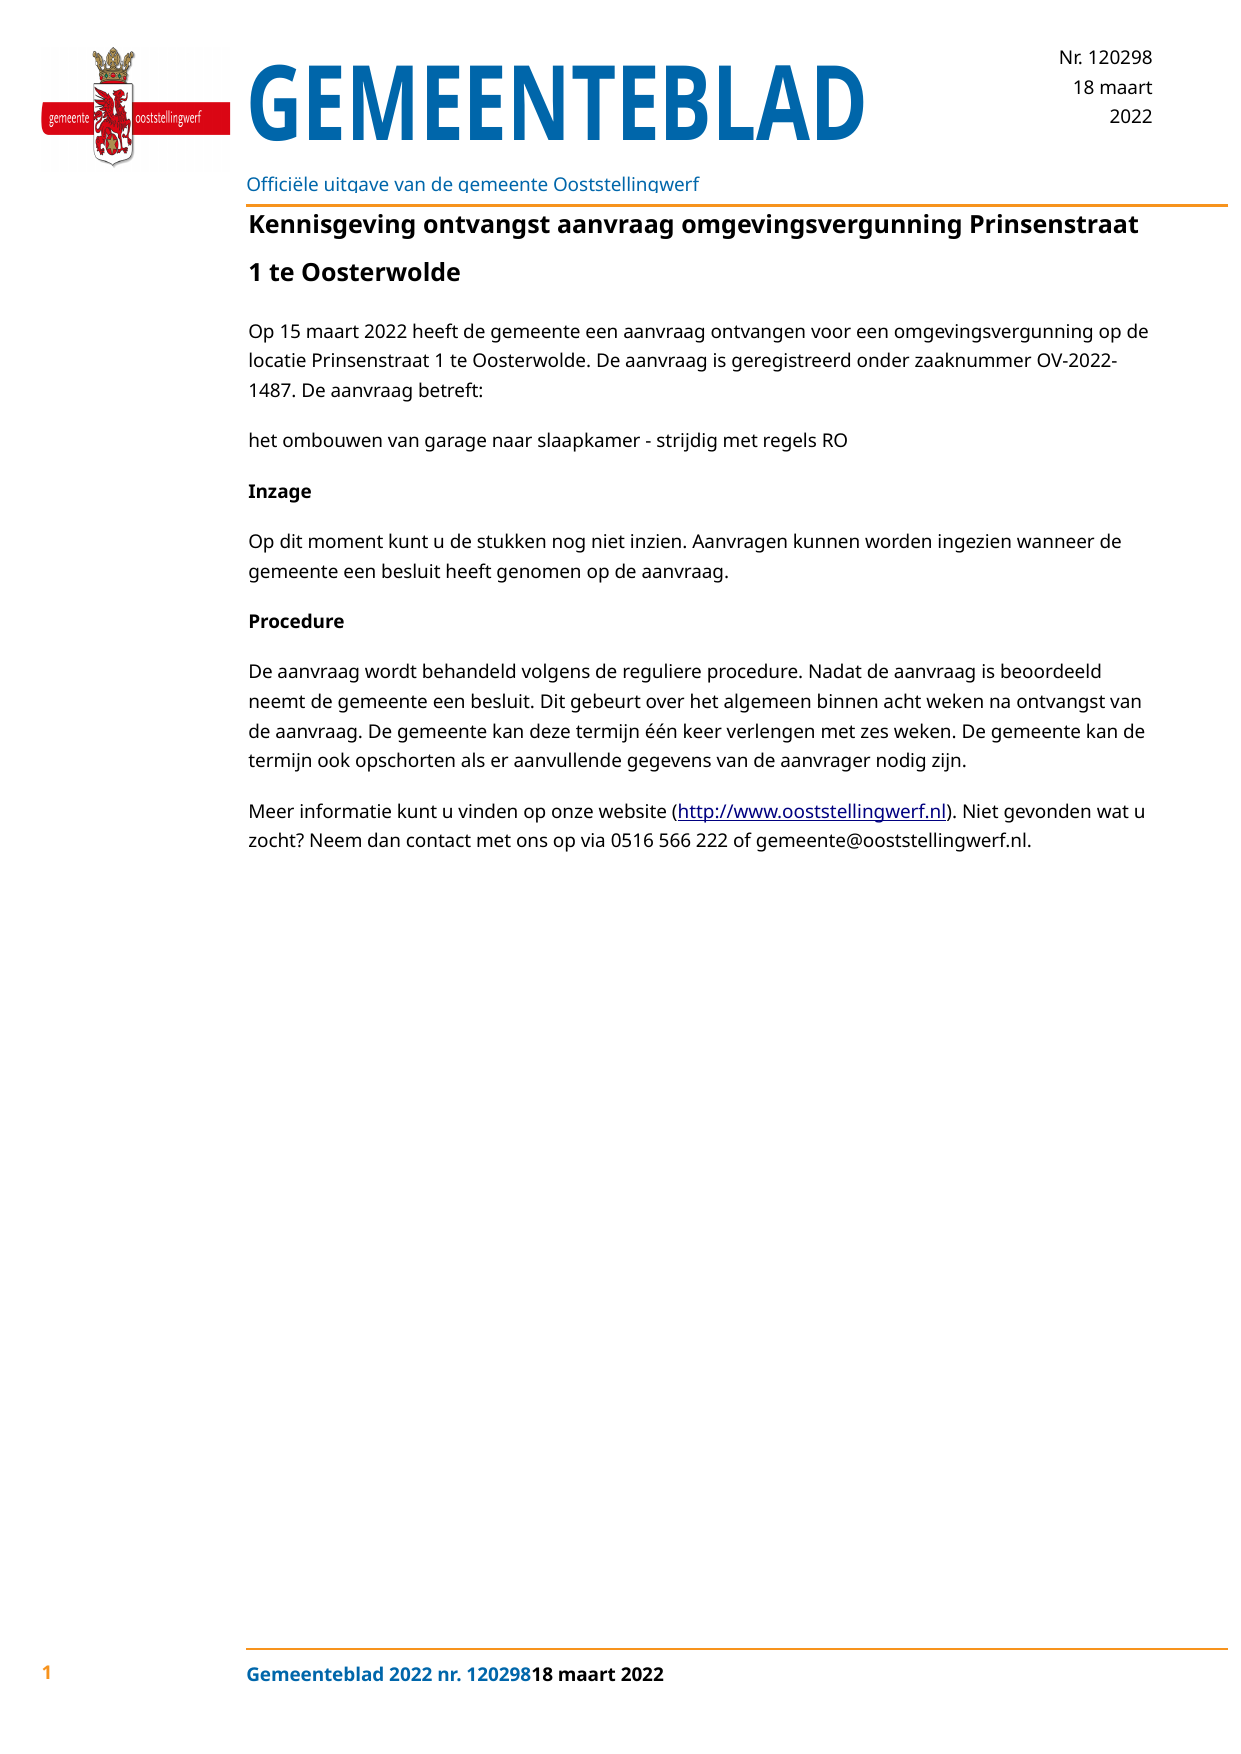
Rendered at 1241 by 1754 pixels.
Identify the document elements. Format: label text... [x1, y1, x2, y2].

text het ombouwen van garage naar slaapkamer - strijdig met regels RO [248, 427, 1152, 453]
text Inzage [248, 478, 1152, 504]
text Procedure [248, 608, 1152, 634]
text Op 15 maart 2022 heeft de gemeente een aanvraag ontvangen voor een omgevingsvergunning op de locatie Prinsenstraat 1 te Oosterwolde. De aanvraag is geregistreerd onder zaaknummer OV-2022-1487. De aanvraag betreft: [248, 318, 1152, 403]
picture [41, 47, 231, 172]
text Meer informatie kunt u vinden op onze website (http://www.ooststellingwerf.nl). Niet gevonden wat u zocht? Neem dan contact met ons op via 0516 566 222 of gemeente@ooststellingwerf.nl. [248, 798, 1152, 853]
text Kennisgeving ontvangst aanvraag omgevingsvergunning Prinsenstraat 1 te Oosterwolde [248, 207, 1152, 288]
text De aanvraag wordt behandeld volgens de reguliere procedure. Nadat de aanvraag is beoordeeld neemt de gemeente een besluit. Dit gebeurt over het algemeen binnen acht weken na ontvangst van de aanvraag. De gemeente kan deze termijn één keer verlengen met zes weken. De gemeente kan de termijn ook opschorten als er aanvullende gegevens van de aanvrager nodig zijn. [248, 659, 1152, 773]
text Op dit moment kunt u de stukken nog niet inzien. Aanvragen kunnen worden ingezien wanneer de gemeente een besluit heeft genomen op de aanvraag. [248, 528, 1152, 584]
